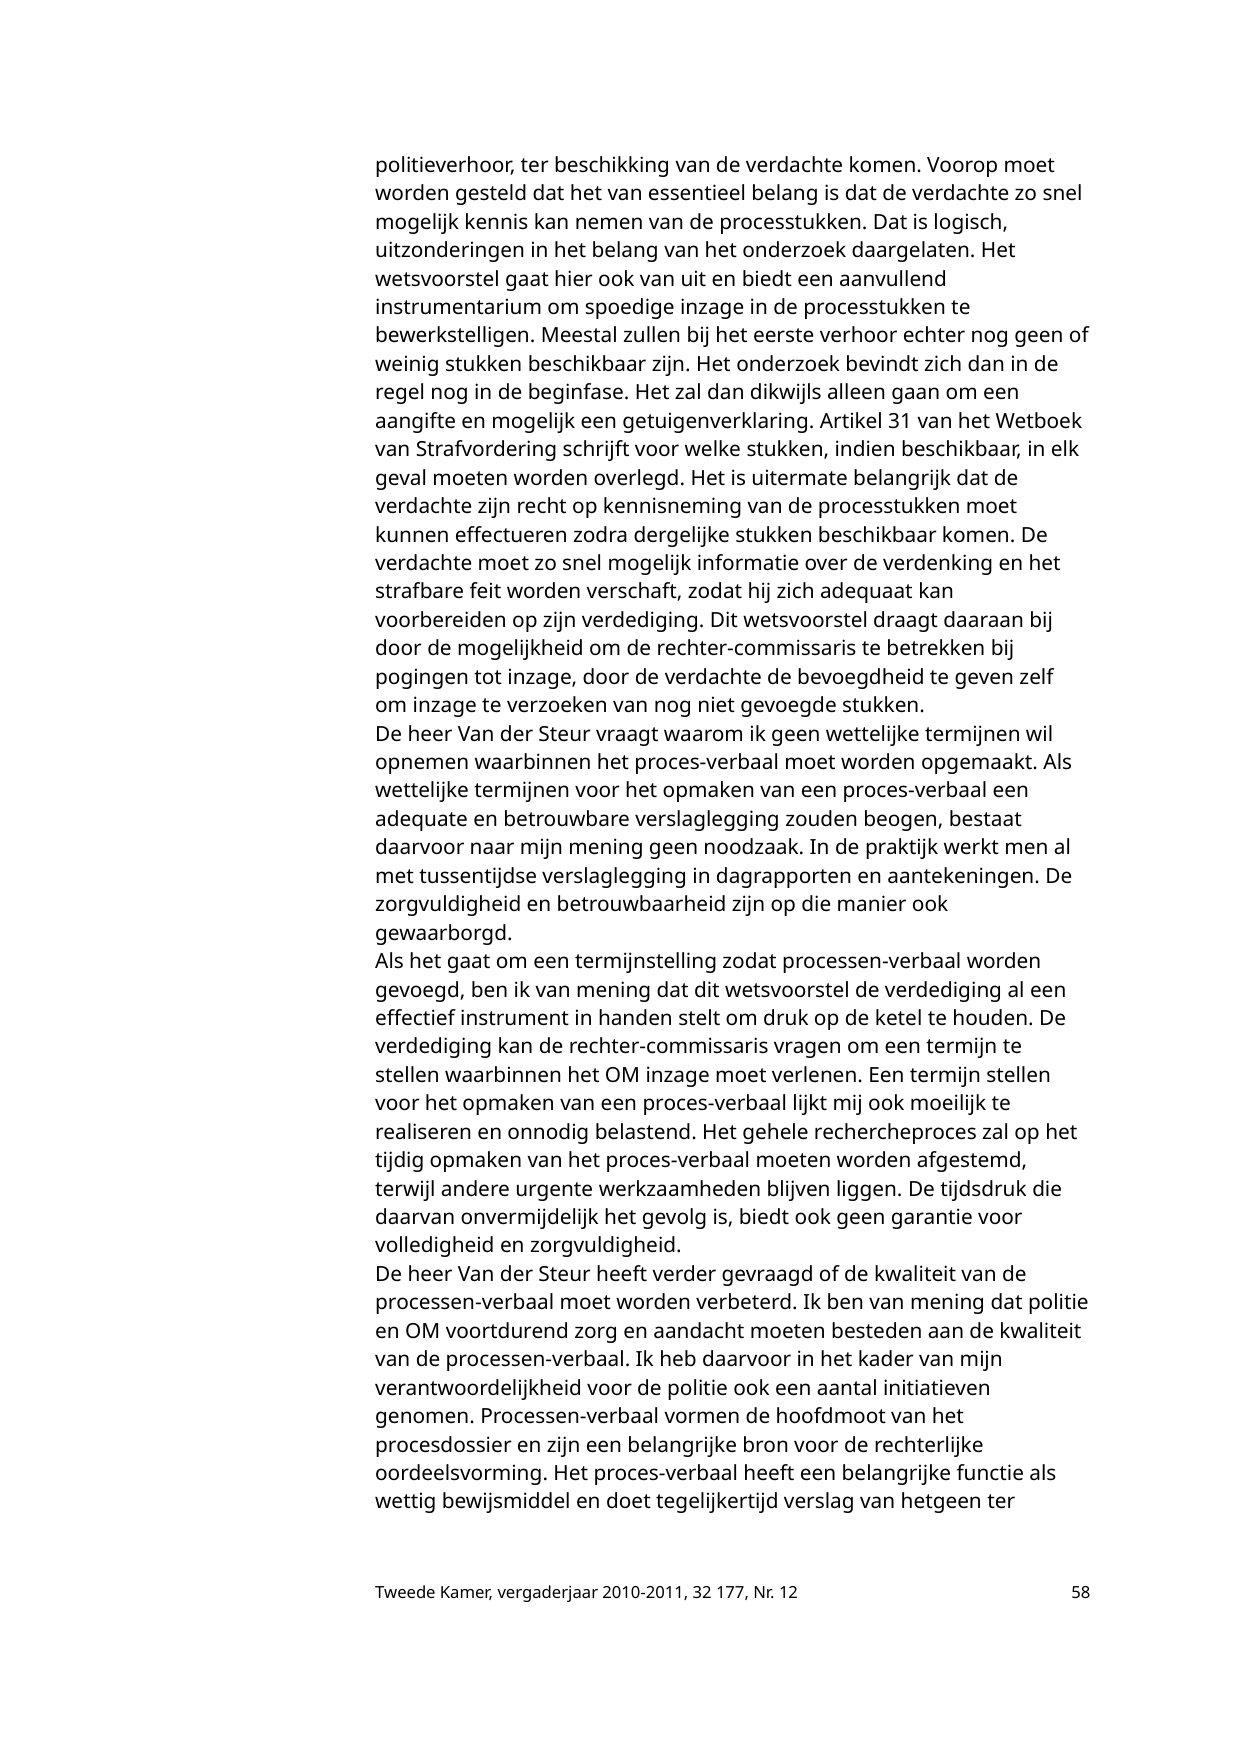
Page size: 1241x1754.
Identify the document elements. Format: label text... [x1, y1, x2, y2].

text Als het gaat om een termijnstelling zodat processen-verbaal worden gevoegd, ben ik van mening dat dit wetsvoorstel de verdediging al een effectief instrument in handen stelt om druk op de ketel te houden. De verdediging kan de rechter-commissaris vragen om een termijn te stellen waarbinnen het OM inzage moet verlenen. Een termijn stellen voor het opmaken van een proces-verbaal lijkt mij ook moeilijk te realiseren en onnodig belastend. Het gehele rechercheproces zal op het tijdig opmaken van het proces-verbaal moeten worden afgestemd, terwijl andere urgente werkzaamheden blijven liggen. De tijdsdruk die daarvan onvermijdelijk het gevolg is, biedt ook geen garantie voor volledigheid en zorgvuldigheid. [375, 946, 1090, 1259]
text politieverhoor, ter beschikking van de verdachte komen. Voorop moet worden gesteld dat het van essentieel belang is dat de verdachte zo snel mogelijk kennis kan nemen van de processtukken. Dat is logisch, uitzonderingen in het belang van het onderzoek daargelaten. Het wetsvoorstel gaat hier ook van uit en biedt een aanvullend instrumentarium om spoedige inzage in de processtukken te bewerkstelligen. Meestal zullen bij het eerste verhoor echter nog geen of weinig stukken beschikbaar zijn. Het onderzoek bevindt zich dan in de regel nog in de beginfase. Het zal dan dikwijls alleen gaan om een aangifte en mogelijk een getuigenverklaring. Artikel 31 van het Wetboek van Strafvordering schrijft voor welke stukken, indien beschikbaar, in elk geval moeten worden overlegd. Het is uitermate belangrijk dat de verdachte zijn recht op kennisneming van de processtukken moet kunnen effectueren zodra dergelijke stukken beschikbaar komen. De verdachte moet zo snel mogelijk informatie over de verdenking en het strafbare feit worden verschaft, zodat hij zich adequaat kan voorbereiden op zijn verdediging. Dit wetsvoorstel draagt daaraan bij door de mogelijkheid om de rechter-commissaris te betrekken bij pogingen tot inzage, door de verdachte de bevoegdheid te geven zelf om inzage te verzoeken van nog niet gevoegde stukken. [375, 150, 1090, 719]
text De heer Van der Steur heeft verder gevraagd of de kwaliteit van de processen-verbaal moet worden verbeterd. Ik ben van mening dat politie en OM voortdurend zorg en aandacht moeten besteden aan de kwaliteit van de processen-verbaal. Ik heb daarvoor in het kader van mijn verantwoordelijkheid voor de politie ook een aantal initiatieven genomen. Processen-verbaal vormen de hoofdmoot van het procesdossier en zijn een belangrijke bron voor de rechterlijke oordeelsvorming. Het proces-verbaal heeft een belangrijke functie als wettig bewijsmiddel en doet tegelijkertijd verslag van hetgeen ter [375, 1259, 1090, 1515]
text De heer Van der Steur vraagt waarom ik geen wettelijke termijnen wil opnemen waarbinnen het proces-verbaal moet worden opgemaakt. Als wettelijke termijnen voor het opmaken van een proces-verbaal een adequate en betrouwbare verslaglegging zouden beogen, bestaat daarvoor naar mijn mening geen noodzaak. In de praktijk werkt men al met tussentijdse verslaglegging in dagrapporten en aantekeningen. De zorgvuldigheid en betrouwbaarheid zijn op die manier ook gewaarborgd. [375, 719, 1090, 946]
